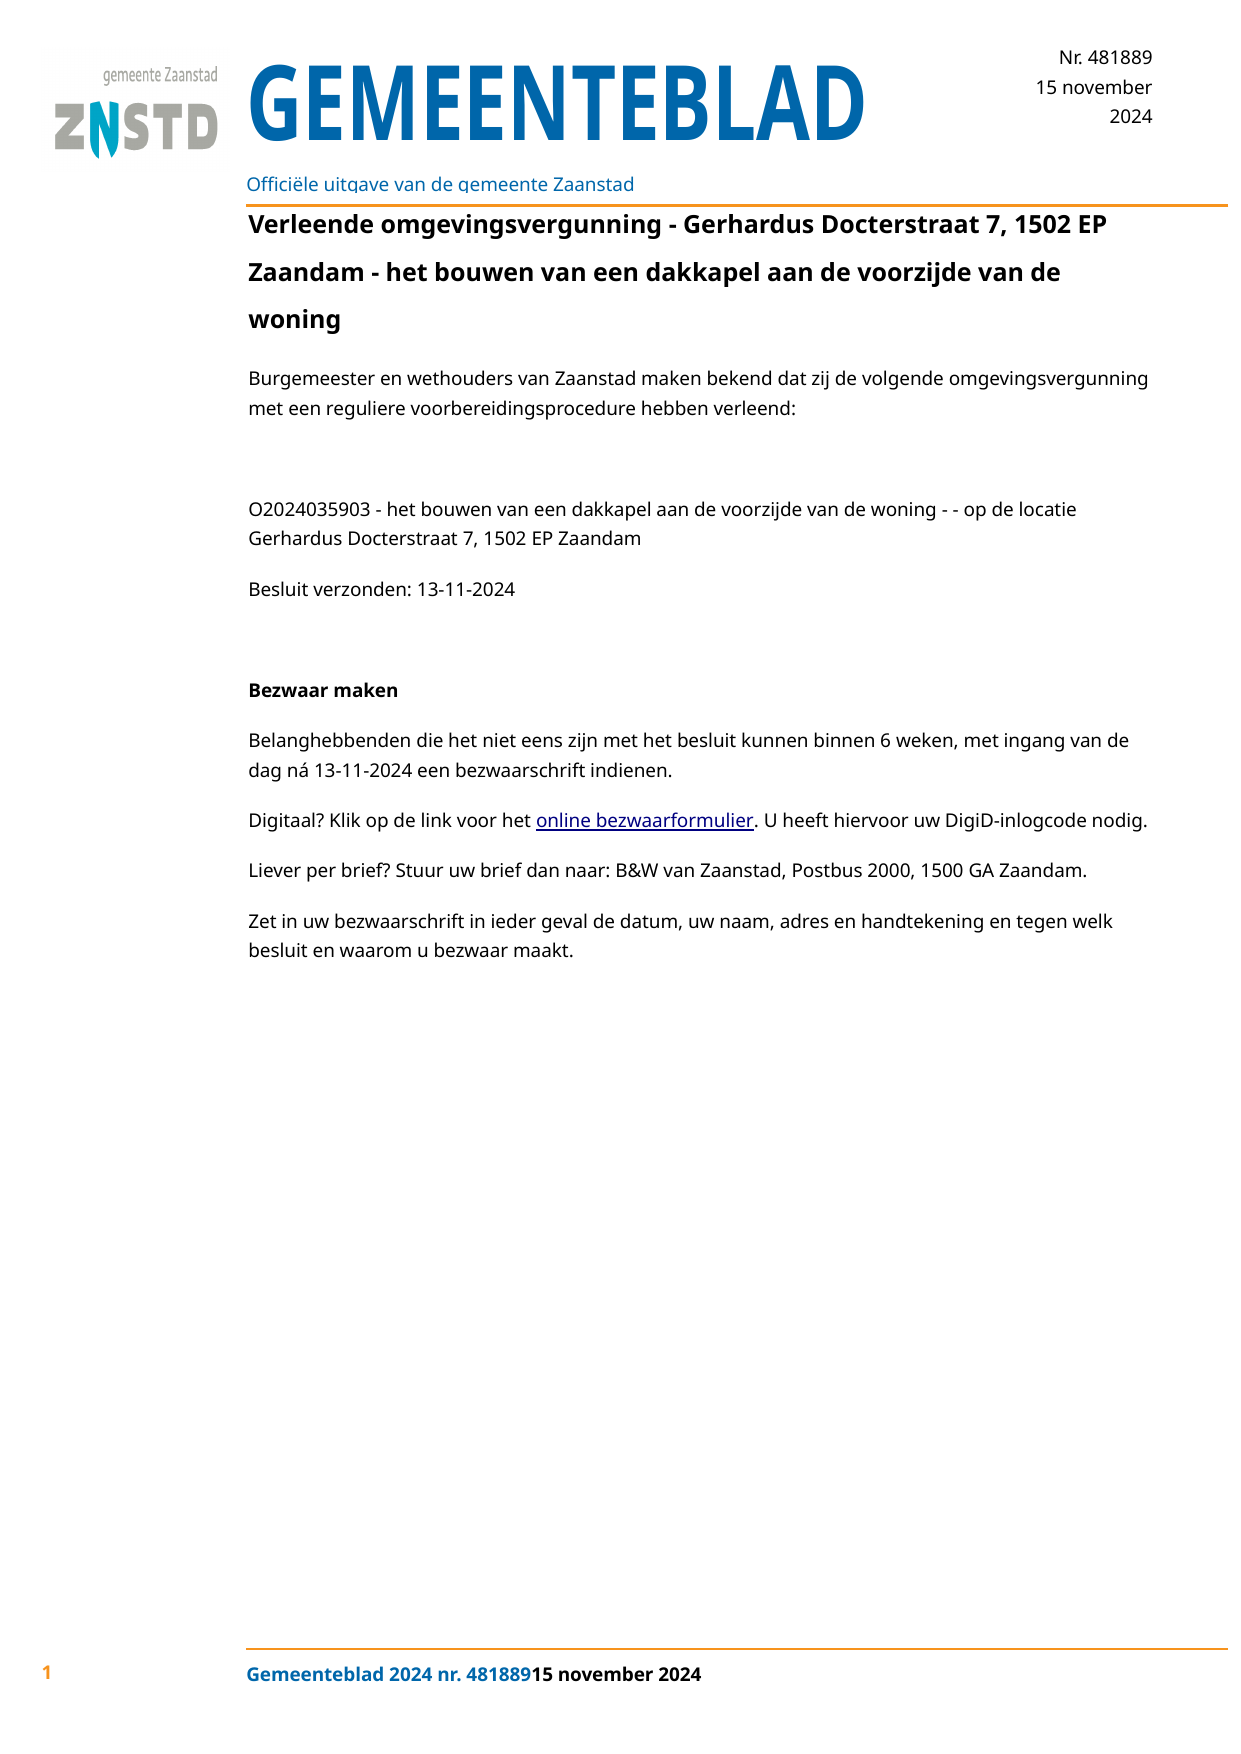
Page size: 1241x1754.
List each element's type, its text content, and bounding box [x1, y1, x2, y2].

text Burgemeester en wethouders van Zaanstad maken bekend dat zij de volgende omgevingsvergunning met een reguliere voorbereidingsprocedure hebben verleend: [248, 366, 1152, 421]
text Verleende omgevingsvergunning - Gerhardus Docterstraat 7, 1502 EP Zaandam - het bouwen van een dakkapel aan de voorzijde van de woning [248, 207, 1152, 336]
text Besluit verzonden: 13-11-2024 [248, 576, 1152, 602]
text Zet in uw bezwaarschrift in ieder geval de datum, uw naam, adres en handtekening en tegen welk besluit en waarom u bezwaar maakt. [248, 908, 1152, 963]
text Bezwaar maken [248, 677, 1152, 702]
text Liever per brief? Stuur uw brief dan naar: B&W van Zaanstad, Postbus 2000, 1500 GA Zaandam. [248, 858, 1152, 883]
picture [41, 47, 231, 172]
text O2024035903 - het bouwen van een dakkapel aan de voorzijde van de woning - - op de locatie Gerhardus Docterstraat 7, 1502 EP Zaandam [248, 496, 1152, 551]
text Belanghebbenden die het niet eens zijn met het besluit kunnen binnen 6 weken, met ingang van de dag ná 13-11-2024 een bezwaarschrift indienen. [248, 727, 1152, 782]
text Digitaal? Klik op de link voor het online bezwaarformulier. U heeft hiervoor uw DigiD-inlogcode nodig. [248, 807, 1152, 833]
